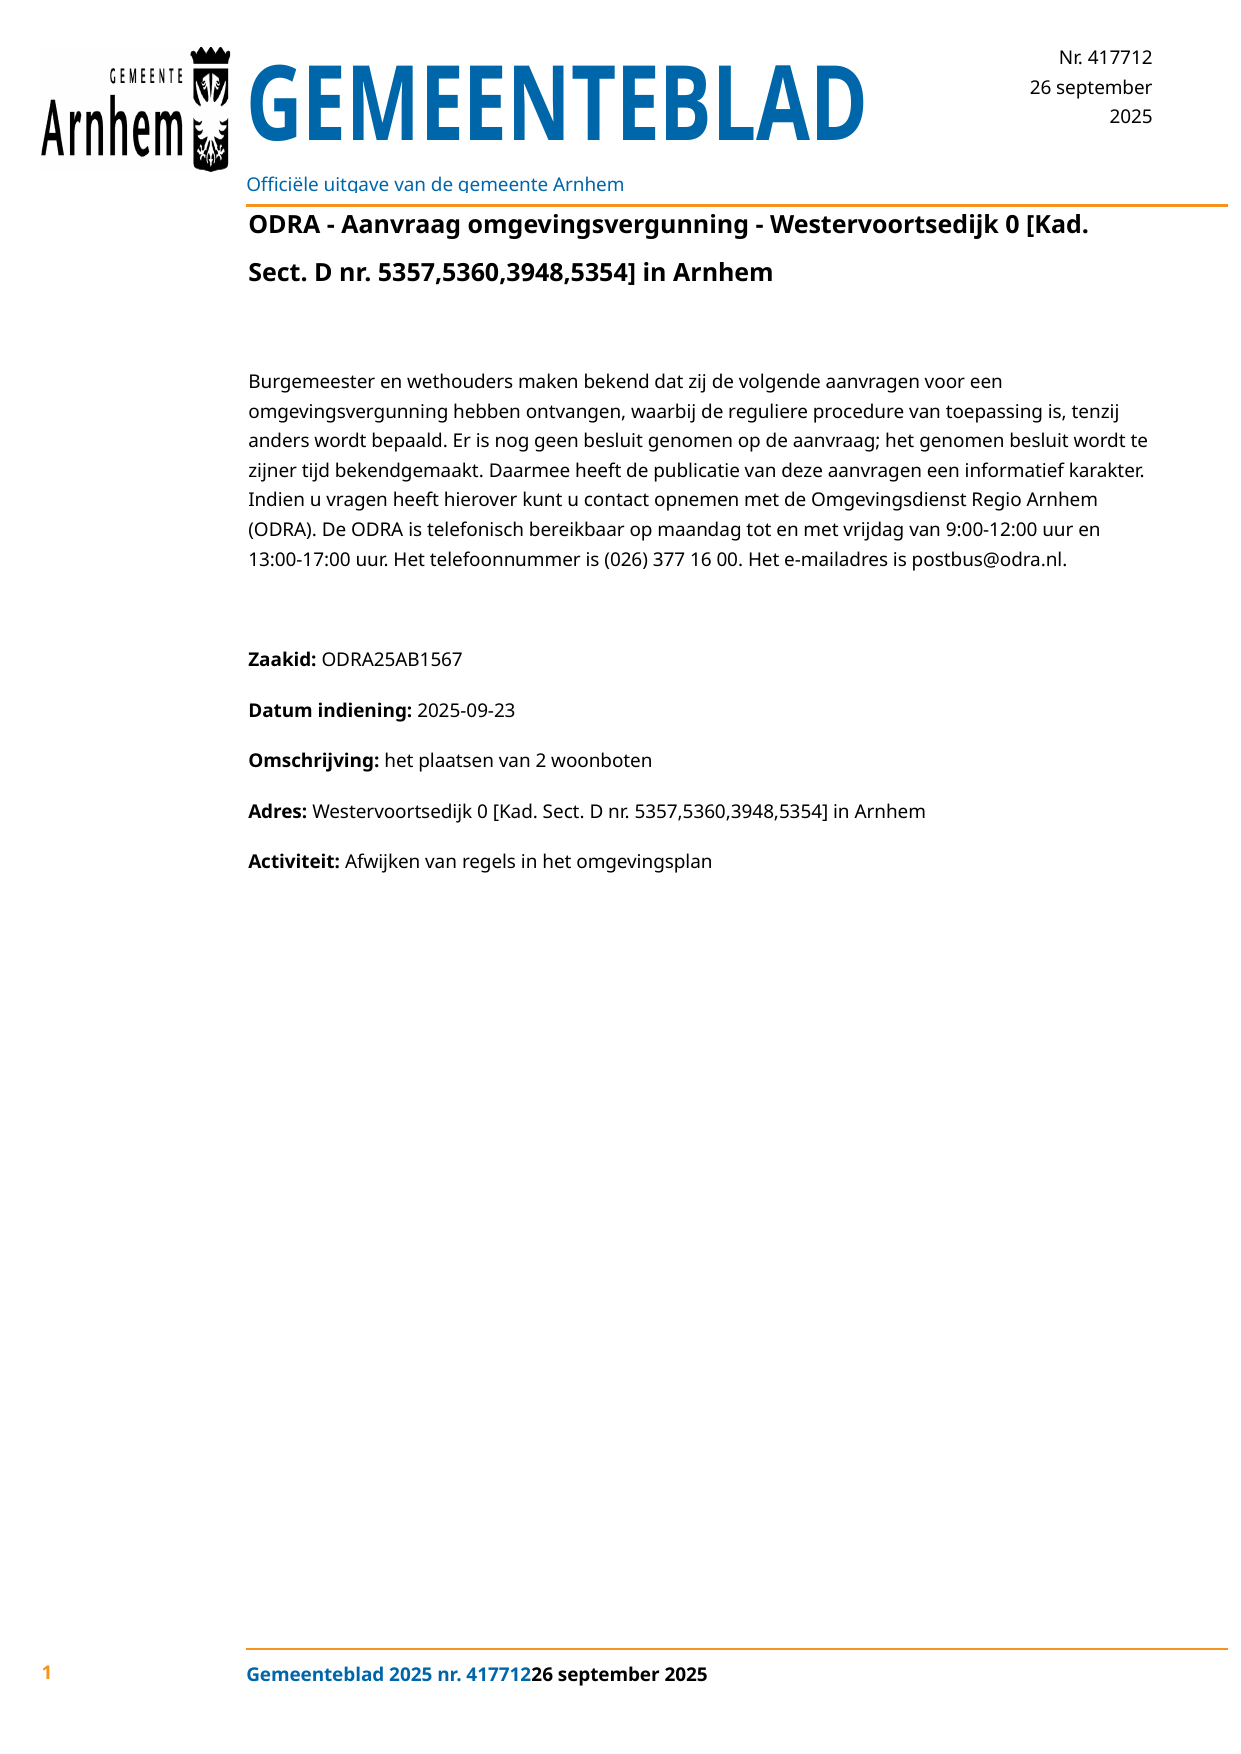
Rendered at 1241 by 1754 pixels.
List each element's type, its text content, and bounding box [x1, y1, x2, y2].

text Activiteit: Afwijken van regels in het omgevingsplan [248, 848, 1152, 874]
text Adres: Westervoortsedijk 0 [Kad. Sect. D nr. 5357,5360,3948,5354] in Arnhem [248, 798, 1152, 824]
text Burgemeester en wethouders maken bekend dat zij de volgende aanvragen voor een omgevingsvergunning hebben ontvangen, waarbij de reguliere procedure van toepassing is, tenzij anders wordt bepaald. Er is nog geen besluit genomen op de aanvraag; het genomen besluit wordt te zijner tijd bekendgemaakt. Daarmee heeft de publicatie van deze aanvragen een informatief karakter. Indien u vragen heeft hierover kunt u contact opnemen met de Omgevingsdienst Regio Arnhem (ODRA). De ODRA is telefonisch bereikbaar op maandag tot en met vrijdag van 9:00-12:00 uur en 13:00-17:00 uur. Het telefoonnummer is (026) 377 16 00. Het e-mailadres is postbus@odra.nl. [248, 368, 1152, 572]
text Datum indiening: 2025-09-23 [248, 697, 1152, 723]
text Zaakid: ODRA25AB1567 [248, 647, 1152, 672]
text Omschrijving: het plaatsen van 2 woonboten [248, 747, 1152, 773]
text ODRA - Aanvraag omgevingsvergunning - Westervoortsedijk 0 [Kad. Sect. D nr. 5357,5360,3948,5354] in Arnhem [248, 207, 1152, 288]
picture [41, 47, 231, 172]
